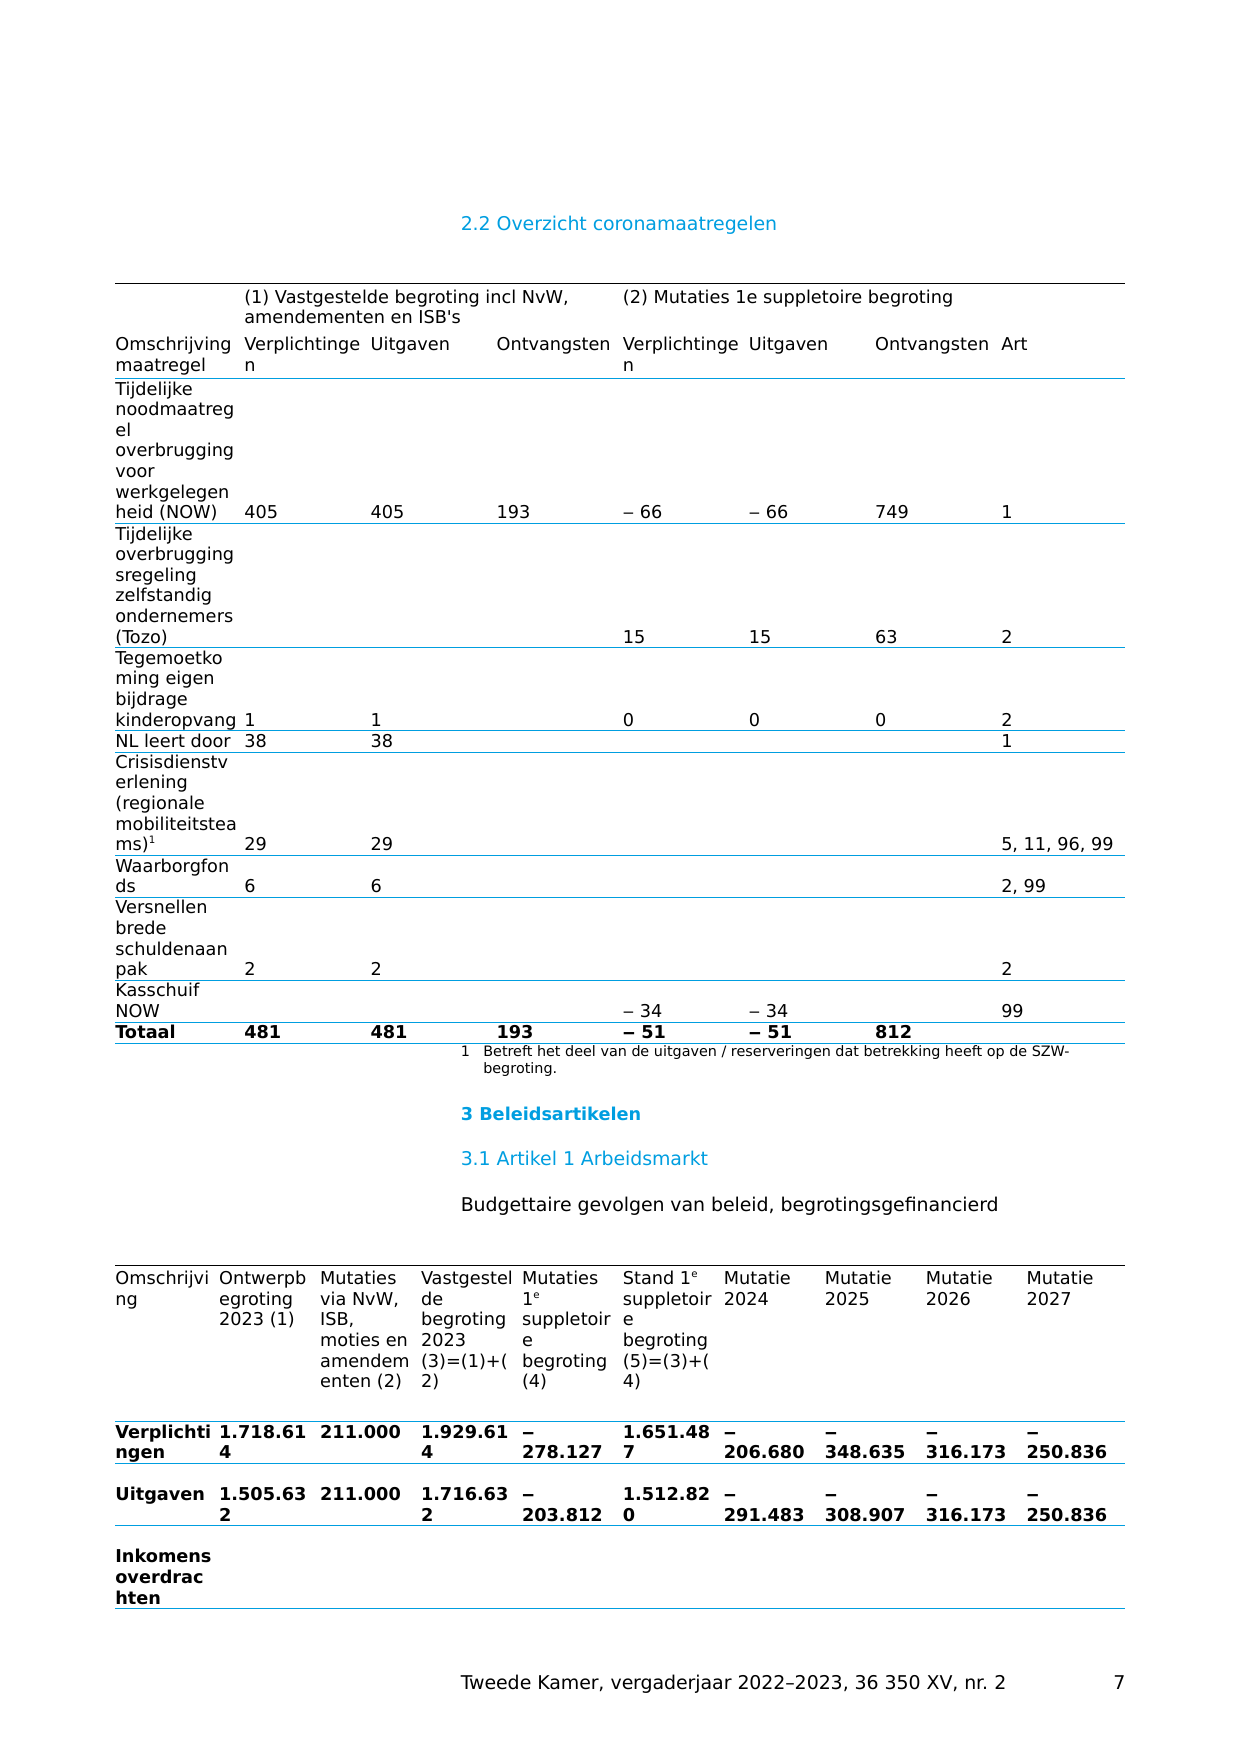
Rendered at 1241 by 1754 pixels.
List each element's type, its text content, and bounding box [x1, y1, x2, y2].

table_cell [721, 1464, 822, 1484]
table_cell Tegemoetkoming eigen bijdrage kinderopvang [115, 648, 241, 730]
table_cell ‒ 250.836 [1024, 1422, 1125, 1463]
table_cell [923, 1546, 1023, 1608]
table_cell 0 [746, 648, 872, 730]
table_cell ‒ 316.173 [923, 1422, 1023, 1463]
table_cell [620, 898, 746, 980]
table_cell [998, 284, 1125, 331]
table_cell ‒ 34 [620, 981, 746, 1022]
table_cell 1 [241, 648, 367, 730]
table_cell [746, 753, 872, 855]
table_cell Omschrijving [115, 1266, 216, 1395]
table_cell [241, 981, 367, 1022]
table_cell Tijdelijke overbruggingsregeling zelfstandig ondernemers (Tozo) [115, 524, 241, 647]
table_cell [216, 1546, 317, 1608]
table_cell [620, 856, 746, 897]
table_cell ‒ 34 [746, 981, 872, 1022]
table_cell ‒ 278.127 [519, 1422, 620, 1463]
table_cell 1.512.820 [620, 1484, 721, 1525]
table_cell Mutatie 2024 [721, 1266, 822, 1395]
table_cell [494, 753, 620, 855]
table_cell [519, 1464, 620, 1484]
table_cell [872, 731, 998, 751]
table_cell 193 [494, 379, 620, 523]
table_cell 1 [998, 379, 1125, 523]
table_cell ‒ 206.680 [721, 1422, 822, 1463]
table_header Tabel 7 Overzicht coronamaatregelen op de SZW-begroting (bedragen x € 1 miljoen) [115, 258, 1125, 283]
table_cell [115, 1395, 216, 1421]
table_cell 2 [368, 898, 493, 980]
table_cell [317, 1395, 418, 1421]
table_cell [1024, 1546, 1125, 1608]
table_cell 29 [368, 753, 493, 855]
table_cell Vastgestelde begroting 2023 (3)=(1)+(2) [418, 1266, 519, 1395]
table_cell [494, 856, 620, 897]
table_cell [1024, 1464, 1125, 1484]
table_cell [519, 1526, 620, 1546]
table_cell [418, 1395, 519, 1421]
table_cell Ontvangsten [872, 331, 998, 378]
title 3.1 Artikel 1 Arbeidsmarkt [461, 1148, 1125, 1170]
table_cell [418, 1464, 519, 1484]
table_cell ‒ 291.483 [721, 1484, 822, 1525]
table_cell Ontwerpbegroting 2023 (1) [216, 1266, 317, 1395]
table_cell [822, 1526, 923, 1546]
table_cell 405 [241, 379, 367, 523]
table_cell [216, 1526, 317, 1546]
table_cell (1) Vastgestelde begroting incl NvW, amendementen en ISB's [241, 284, 620, 331]
table_cell 211.000 [317, 1484, 418, 1525]
table_cell 0 [872, 648, 998, 730]
table_cell [620, 731, 746, 751]
table_cell 1.716.632 [418, 1484, 519, 1525]
table_cell [620, 1526, 721, 1546]
table_cell [923, 1526, 1023, 1546]
table_cell [746, 898, 872, 980]
table_cell [872, 753, 998, 855]
table_cell 63 [872, 524, 998, 647]
list Betreft het deel van de uitgaven / reserveringen dat betrekking heeft op de SZW-begroting. [461, 1044, 1125, 1077]
table_cell [822, 1395, 923, 1421]
table_cell [872, 856, 998, 897]
table_cell Uitgaven [115, 1484, 216, 1525]
table_cell Ontvangsten [494, 331, 620, 378]
table_cell 6 [368, 856, 493, 897]
table_cell 38 [368, 731, 493, 751]
table_cell [620, 753, 746, 855]
table_cell 99 [998, 981, 1125, 1022]
table_cell 5, 11, 96, 99 [998, 753, 1125, 855]
table_cell [721, 1526, 822, 1546]
table_cell 29 [241, 753, 367, 855]
table_cell 211.000 [317, 1422, 418, 1463]
table_cell [872, 898, 998, 980]
table_cell ‒ 66 [746, 379, 872, 523]
table_cell 1 [998, 731, 1125, 751]
table_cell [923, 1395, 1023, 1421]
table_cell 481 [241, 1023, 367, 1043]
table_cell 15 [620, 524, 746, 647]
table_cell Uitgaven [368, 331, 493, 378]
table_cell [216, 1395, 317, 1421]
table_cell 2, 99 [998, 856, 1125, 897]
table_cell ‒ 316.173 [923, 1484, 1023, 1525]
table_cell Uitgaven [746, 331, 872, 378]
table_cell 0 [620, 648, 746, 730]
table_cell Totaal [115, 1023, 241, 1043]
table_cell ‒ 51 [620, 1023, 746, 1043]
table_cell ‒ 51 [746, 1023, 872, 1043]
table_cell [746, 856, 872, 897]
table_cell 1.718.614 [216, 1422, 317, 1463]
table_cell 15 [746, 524, 872, 647]
table_cell Art [998, 331, 1125, 378]
table_cell Crisisdienstverlening (regionale mobiliteitsteams)1 [115, 753, 241, 855]
table_cell ‒ 348.635 [822, 1422, 923, 1463]
table_cell 38 [241, 731, 367, 751]
table_cell 1 [368, 648, 493, 730]
table_cell ‒ 308.907 [822, 1484, 923, 1525]
table_cell 2 [998, 524, 1125, 647]
table_cell ‒ 250.836 [1024, 1484, 1125, 1525]
table_cell 1.505.632 [216, 1484, 317, 1525]
table_cell [115, 1464, 216, 1484]
table_cell Omschrijving maatregel [115, 331, 241, 378]
table_cell Mutatie 2026 [923, 1266, 1023, 1395]
title Budgettaire gevolgen van beleid, begrotingsgefinancierd [461, 1194, 1125, 1216]
table_cell Mutatie 2027 [1024, 1266, 1125, 1395]
table_cell Mutatie 2025 [822, 1266, 923, 1395]
table_cell [494, 981, 620, 1022]
table_cell 193 [494, 1023, 620, 1043]
table_cell 2 [998, 648, 1125, 730]
table_cell [822, 1546, 923, 1608]
table_cell [115, 1526, 216, 1546]
table_cell [368, 981, 493, 1022]
table_cell [317, 1464, 418, 1484]
table_cell Kasschuif NOW [115, 981, 241, 1022]
table_cell [368, 524, 493, 647]
table_cell Verplichtingen [620, 331, 746, 378]
table_cell [519, 1395, 620, 1421]
table_cell 812 [872, 1023, 998, 1043]
table_cell [241, 524, 367, 647]
table_cell 2 [998, 898, 1125, 980]
title 2.2 Overzicht coronamaatregelen [461, 213, 1125, 235]
table_cell 6 [241, 856, 367, 897]
table_cell [494, 731, 620, 751]
table_cell [923, 1464, 1023, 1484]
table_cell [494, 524, 620, 647]
table_cell Waarborgfonds [115, 856, 241, 897]
table_cell [1024, 1395, 1125, 1421]
table_cell ‒ 203.812 [519, 1484, 620, 1525]
table_cell [494, 898, 620, 980]
table_cell [317, 1546, 418, 1608]
table_cell [721, 1546, 822, 1608]
table_cell [216, 1464, 317, 1484]
table_header Tabel 8 Budgettaire gevolgen van beleid begrotingsgefinancierd artikel 1 (bedragen x € 1.000) [115, 1240, 1125, 1264]
table_cell (2) Mutaties 1e suppletoire begroting [620, 284, 998, 331]
table_cell NL leert door [115, 731, 241, 751]
table_cell [746, 731, 872, 751]
table_cell [998, 1023, 1125, 1043]
table_cell Stand 1e suppletoire begroting (5)=(3)+(4) [620, 1266, 721, 1395]
table_cell Tijdelijke noodmaatregel overbrugging voor werkgelegenheid (NOW) [115, 379, 241, 523]
table_cell [418, 1546, 519, 1608]
table_cell [317, 1526, 418, 1546]
table_cell [620, 1464, 721, 1484]
table_cell Versnellen brede schuldenaanpak [115, 898, 241, 980]
title 3 Beleidsartikelen [461, 1102, 1125, 1125]
table_cell [620, 1546, 721, 1608]
table_cell [418, 1526, 519, 1546]
table_cell Mutaties via NvW, ISB, moties en amendementen (2) [317, 1266, 418, 1395]
table_cell 481 [368, 1023, 493, 1043]
table_cell Verplichtingen [115, 1422, 216, 1463]
table_cell [494, 648, 620, 730]
table_cell [519, 1546, 620, 1608]
table_cell [822, 1464, 923, 1484]
table_cell 749 [872, 379, 998, 523]
table_cell 405 [368, 379, 493, 523]
table_cell 1.651.487 [620, 1422, 721, 1463]
table_cell Verplichtingen [241, 331, 367, 378]
table_cell Mutaties 1e suppletoire begroting (4) [519, 1266, 620, 1395]
table_cell [721, 1395, 822, 1421]
table_cell [872, 981, 998, 1022]
table_cell Inkomensoverdrachten [115, 1546, 216, 1608]
table_cell [1024, 1526, 1125, 1546]
table_cell 1.929.614 [418, 1422, 519, 1463]
table_cell ‒ 66 [620, 379, 746, 523]
table_cell [115, 284, 241, 331]
table_cell [620, 1395, 721, 1421]
table_cell 2 [241, 898, 367, 980]
